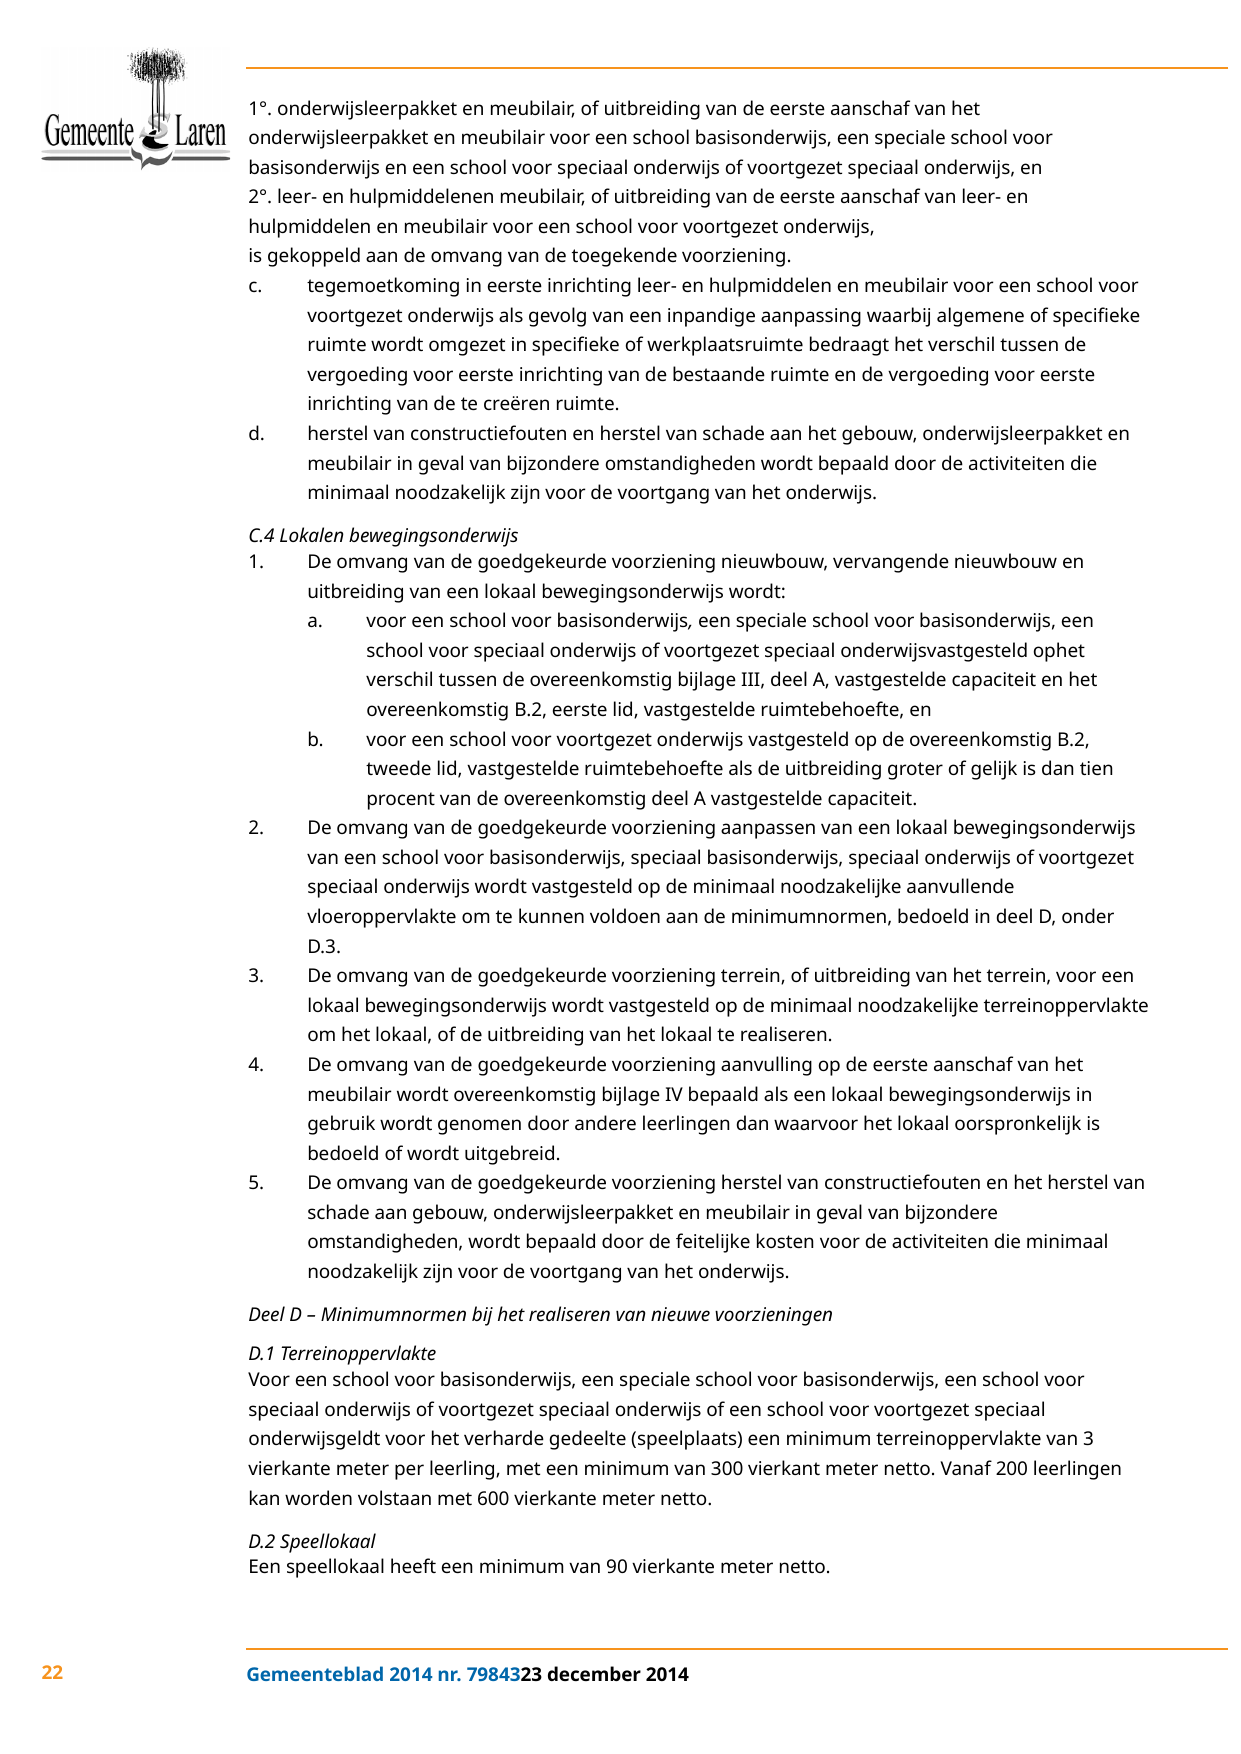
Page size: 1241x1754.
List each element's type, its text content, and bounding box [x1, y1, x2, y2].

list De omvang van de goedgekeurde voorziening herstel van constructiefouten en het herstel van schade aan gebouw, onderwijsleerpakket en meubilair in geval van bijzondere omstandigheden, wordt bepaald door de feitelijke kosten voor de activiteiten die minimaal noodzakelijk zijn voor de voortgang van het onderwijs. [248, 1169, 1152, 1284]
text 1°. onderwijsleerpakket en meubilair, of uitbreiding van de eerste aanschaf van het onderwijsleerpakket en meubilair voor een school basisonderwijs, een speciale school voor basisonderwijs en een school voor speciaal onderwijs of voortgezet speciaal onderwijs, en [248, 95, 1152, 180]
text is gekoppeld aan de omvang van de toegekende voorziening. [248, 243, 1152, 268]
list voor een school voor voortgezet onderwijs vastgesteld op de overeenkomstig B.2, tweede lid, vastgestelde ruimtebehoefte als de uitbreiding groter of gelijk is dan tien procent van de overeenkomstig deel A vastgestelde capaciteit. [307, 726, 1152, 811]
list De omvang van de goedgekeurde voorziening terrein, of uitbreiding van het terrein, voor een lokaal bewegingsonderwijs wordt vastgesteld op de minimaal noodzakelijke terreinoppervlakte om het lokaal, of de uitbreiding van het lokaal te realiseren. [248, 962, 1152, 1047]
text D.1 Terreinoppervlakte [248, 1341, 1152, 1366]
text Voor een school voor basisonderwijs, een speciale school voor basisonderwijs, een school voor speciaal onderwijs of voortgezet speciaal onderwijs of een school voor voortgezet speciaal onderwijsgeldt voor het verharde gedeelte (speelplaats) een minimum terreinoppervlakte van 3 vierkante meter per leerling, met een minimum van 300 vierkant meter netto. Vanaf 200 leerlingen kan worden volstaan met 600 vierkante meter netto. [248, 1366, 1152, 1510]
list De omvang van de goedgekeurde voorziening aanvulling op de eerste aanschaf van het meubilair wordt overeenkomstig bijlage IV bepaald als een lokaal bewegingsonderwijs in gebruik wordt genomen door andere leerlingen dan waarvoor het lokaal oorspronkelijk is bedoeld of wordt uitgebreid. [248, 1051, 1152, 1166]
list herstel van constructiefouten en herstel van schade aan het gebouw, onderwijsleerpakket en meubilair in geval van bijzondere omstandigheden wordt bepaald door de activiteiten die minimaal noodzakelijk zijn voor de voortgang van het onderwijs. [248, 420, 1152, 505]
picture [41, 47, 231, 172]
text 2°. leer- en hulpmiddelenen meubilair, of uitbreiding van de eerste aanschaf van leer- en hulpmiddelen en meubilair voor een school voor voortgezet onderwijs, [248, 183, 1152, 239]
list voor een school voor basisonderwijs, een speciale school voor basisonderwijs, een school voor speciaal onderwijs of voortgezet speciaal onderwijsvastgesteld ophet verschil tussen de overeenkomstig bijlage III, deel A, vastgestelde capaciteit en het overeenkomstig B.2, eerste lid, vastgestelde ruimtebehoefte, en [307, 607, 1152, 722]
text C.4 Lokalen bewegingsonderwijs [248, 522, 1152, 548]
text D.2 Speellokaal [248, 1528, 1152, 1553]
list tegemoetkoming in eerste inrichting leer- en hulpmiddelen en meubilair voor een school voor voortgezet onderwijs als gevolg van een inpandige aanpassing waarbij algemene of specifieke ruimte wordt omgezet in specifieke of werkplaatsruimte bedraagt het verschil tussen de vergoeding voor eerste inrichting van de bestaande ruimte en de vergoeding voor eerste inrichting van de te creëren ruimte. [248, 272, 1152, 416]
text Een speellokaal heeft een minimum van 90 vierkante meter netto. [248, 1553, 1152, 1579]
list De omvang van de goedgekeurde voorziening aanpassen van een lokaal bewegingsonderwijs van een school voor basisonderwijs, speciaal basisonderwijs, speciaal onderwijs of voortgezet speciaal onderwijs wordt vastgesteld op de minimaal noodzakelijke aanvullende vloeroppervlakte om te kunnen voldoen aan de minimumnormen, bedoeld in deel D, onder D.3. [248, 814, 1152, 958]
text Deel D – Minimumnormen bij het realiseren van nieuwe voorzieningen [248, 1301, 1152, 1327]
list De omvang van de goedgekeurde voorziening nieuwbouw, vervangende nieuwbouw en uitbreiding van een lokaal bewegingsonderwijs wordt: [248, 548, 1152, 603]
